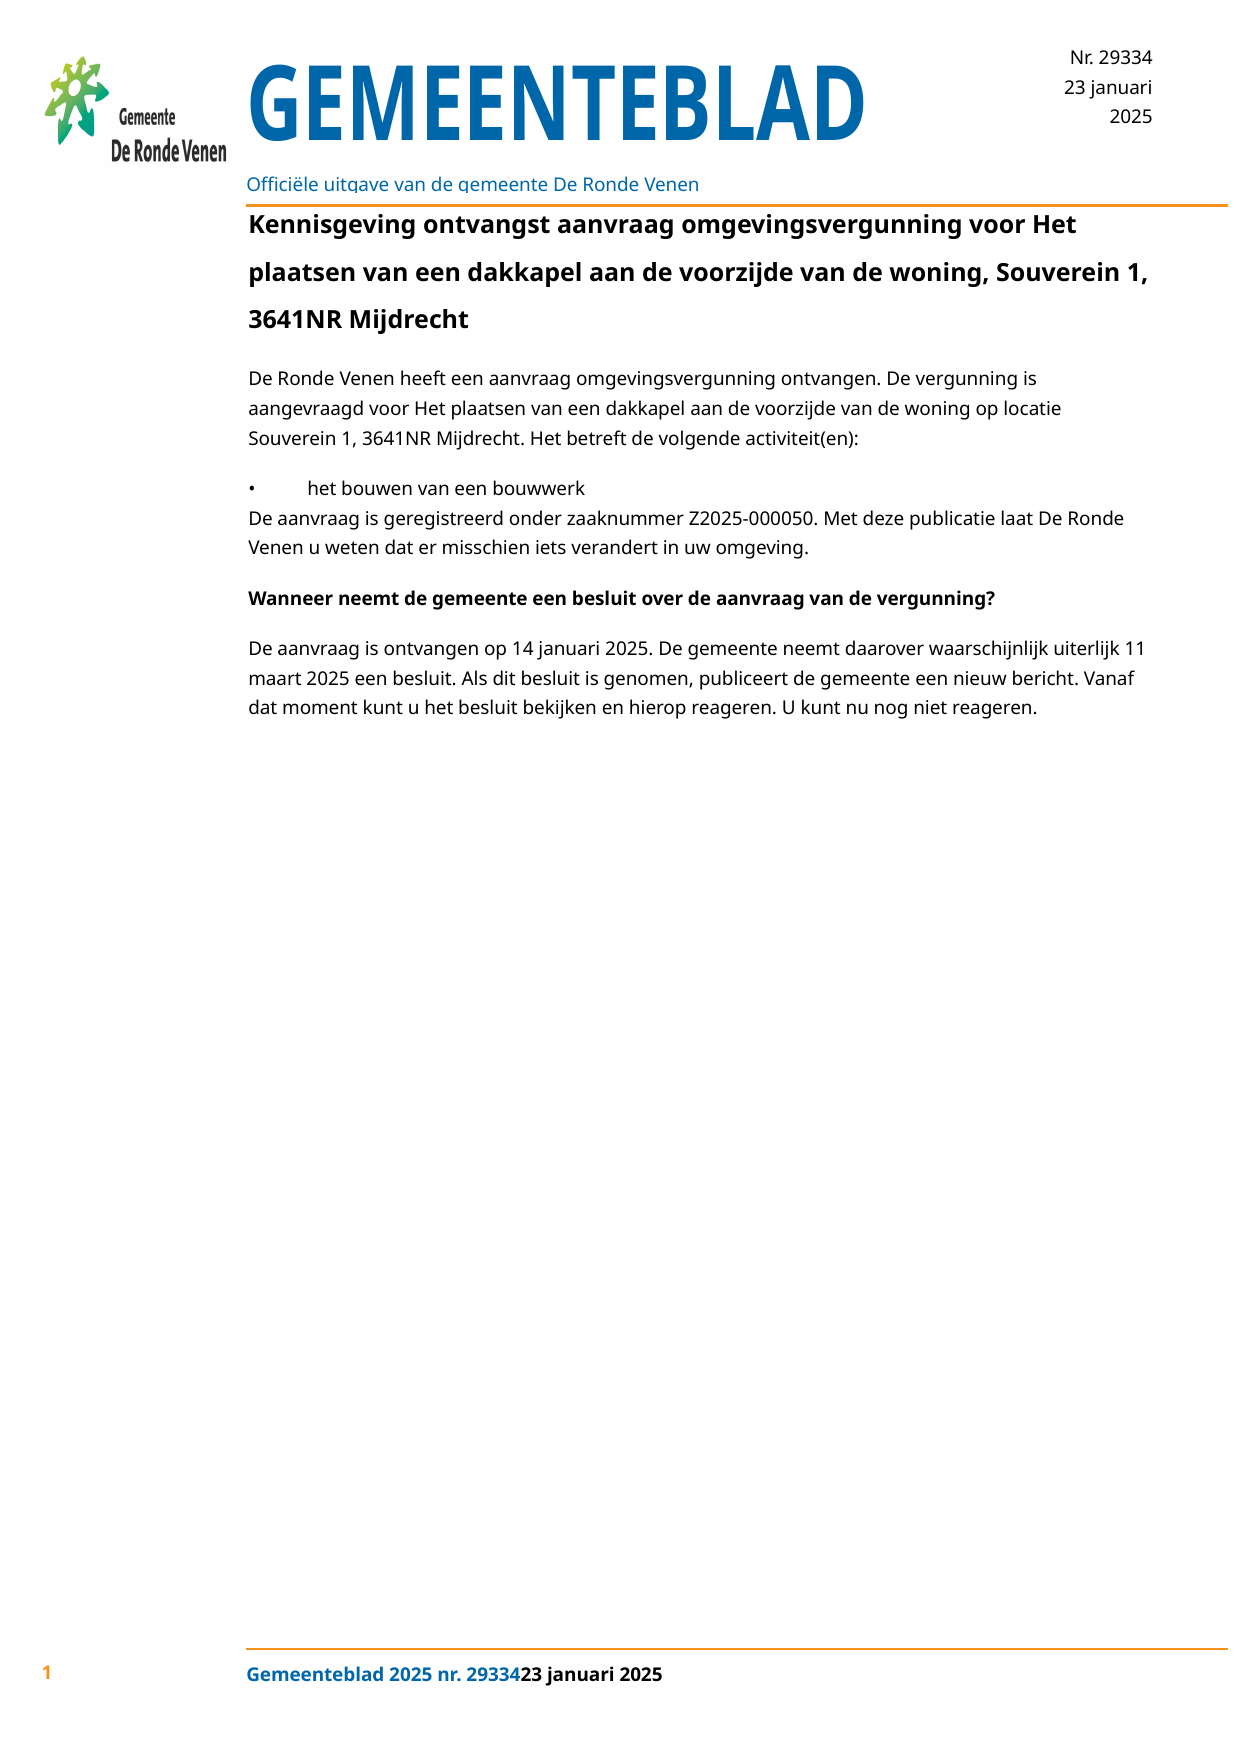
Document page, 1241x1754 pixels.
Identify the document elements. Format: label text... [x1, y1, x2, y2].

text De Ronde Venen heeft een aanvraag omgevingsvergunning ontvangen. De vergunning is aangevraagd voor Het plaatsen van een dakkapel aan de voorzijde van de woning op locatie Souverein 1, 3641NR Mijdrecht. Het betreft de volgende activiteit(en): [248, 366, 1152, 450]
picture [41, 47, 231, 172]
list het bouwen van een bouwwerk [248, 475, 1152, 501]
text Wanneer neemt de gemeente een besluit over de aanvraag van de vergunning? [248, 585, 1152, 610]
text Kennisgeving ontvangst aanvraag omgevingsvergunning voor Het plaatsen van een dakkapel aan de voorzijde van de woning, Souverein 1, 3641NR Mijdrecht [248, 207, 1152, 336]
text De aanvraag is geregistreerd onder zaaknummer Z2025-000050. Met deze publicatie laat De Ronde Venen u weten dat er misschien iets verandert in uw omgeving. [248, 505, 1152, 560]
text De aanvraag is ontvangen op 14 januari 2025. De gemeente neemt daarover waarschijnlijk uiterlijk 11 maart 2025 een besluit. Als dit besluit is genomen, publiceert de gemeente een nieuw bericht. Vanaf dat moment kunt u het besluit bekijken en hierop reageren. U kunt nu nog niet reageren. [248, 635, 1152, 720]
